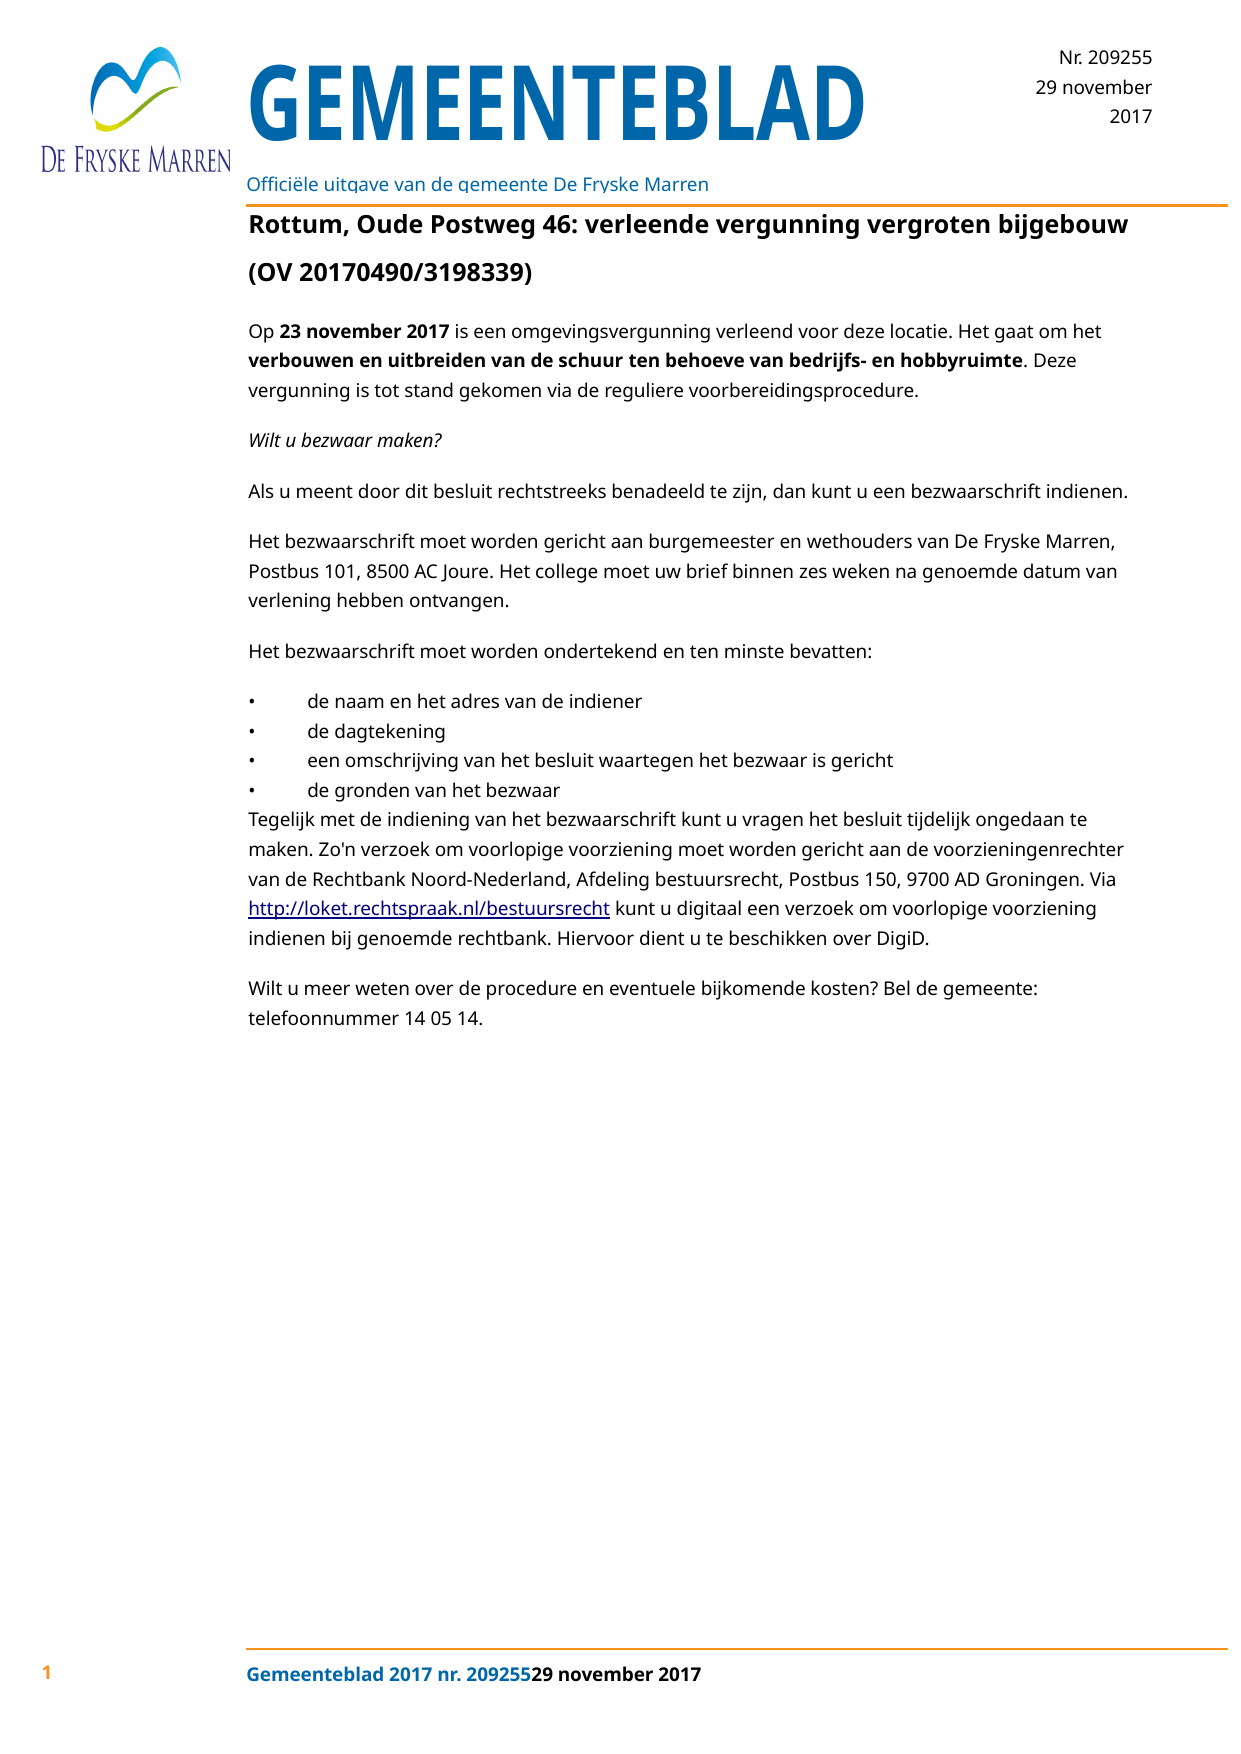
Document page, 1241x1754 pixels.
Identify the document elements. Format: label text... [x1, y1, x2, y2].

text Als u meent door dit besluit rechtstreeks benadeeld te zijn, dan kunt u een bezwaarschrift indienen. [248, 478, 1152, 504]
list de dagtekening [248, 718, 1152, 744]
list de gronden van het bezwaar [248, 777, 1152, 803]
picture [41, 47, 231, 172]
text Op 23 november 2017 is een omgevingsvergunning verleend voor deze locatie. Het gaat om het verbouwen en uitbreiden van de schuur ten behoeve van bedrijfs- en hobbyruimte. Deze vergunning is tot stand gekomen via de reguliere voorbereidingsprocedure. [248, 318, 1152, 403]
text Wilt u bezwaar maken? [248, 427, 1152, 453]
text Tegelijk met de indiening van het bezwaarschrift kunt u vragen het besluit tijdelijk ongedaan te maken. Zo'n verzoek om voorlopige voorziening moet worden gericht aan de voorzieningenrechter van de Rechtbank Noord-Nederland, Afdeling bestuursrecht, Postbus 150, 9700 AD Groningen. Via http://loket.rechtspraak.nl/bestuursrecht kunt u digitaal een verzoek om voorlopige voorziening indienen bij genoemde rechtbank. Hiervoor dient u te beschikken over DigiD. [248, 807, 1152, 951]
text Wilt u meer weten over de procedure en eventuele bijkomende kosten? Bel de gemeente: telefoonnummer 14 05 14. [248, 975, 1152, 1031]
list de naam en het adres van de indiener [248, 688, 1152, 714]
text Het bezwaarschrift moet worden ondertekend en ten minste bevatten: [248, 638, 1152, 664]
text Rottum, Oude Postweg 46: verleende vergunning vergroten bijgebouw (OV 20170490/3198339) [248, 207, 1152, 288]
list een omschrijving van het besluit waartegen het bezwaar is gericht [248, 747, 1152, 773]
text Het bezwaarschrift moet worden gericht aan burgemeester en wethouders van De Fryske Marren, Postbus 101, 8500 AC Joure. Het college moet uw brief binnen zes weken na genoemde datum van verlening hebben ontvangen. [248, 528, 1152, 613]
